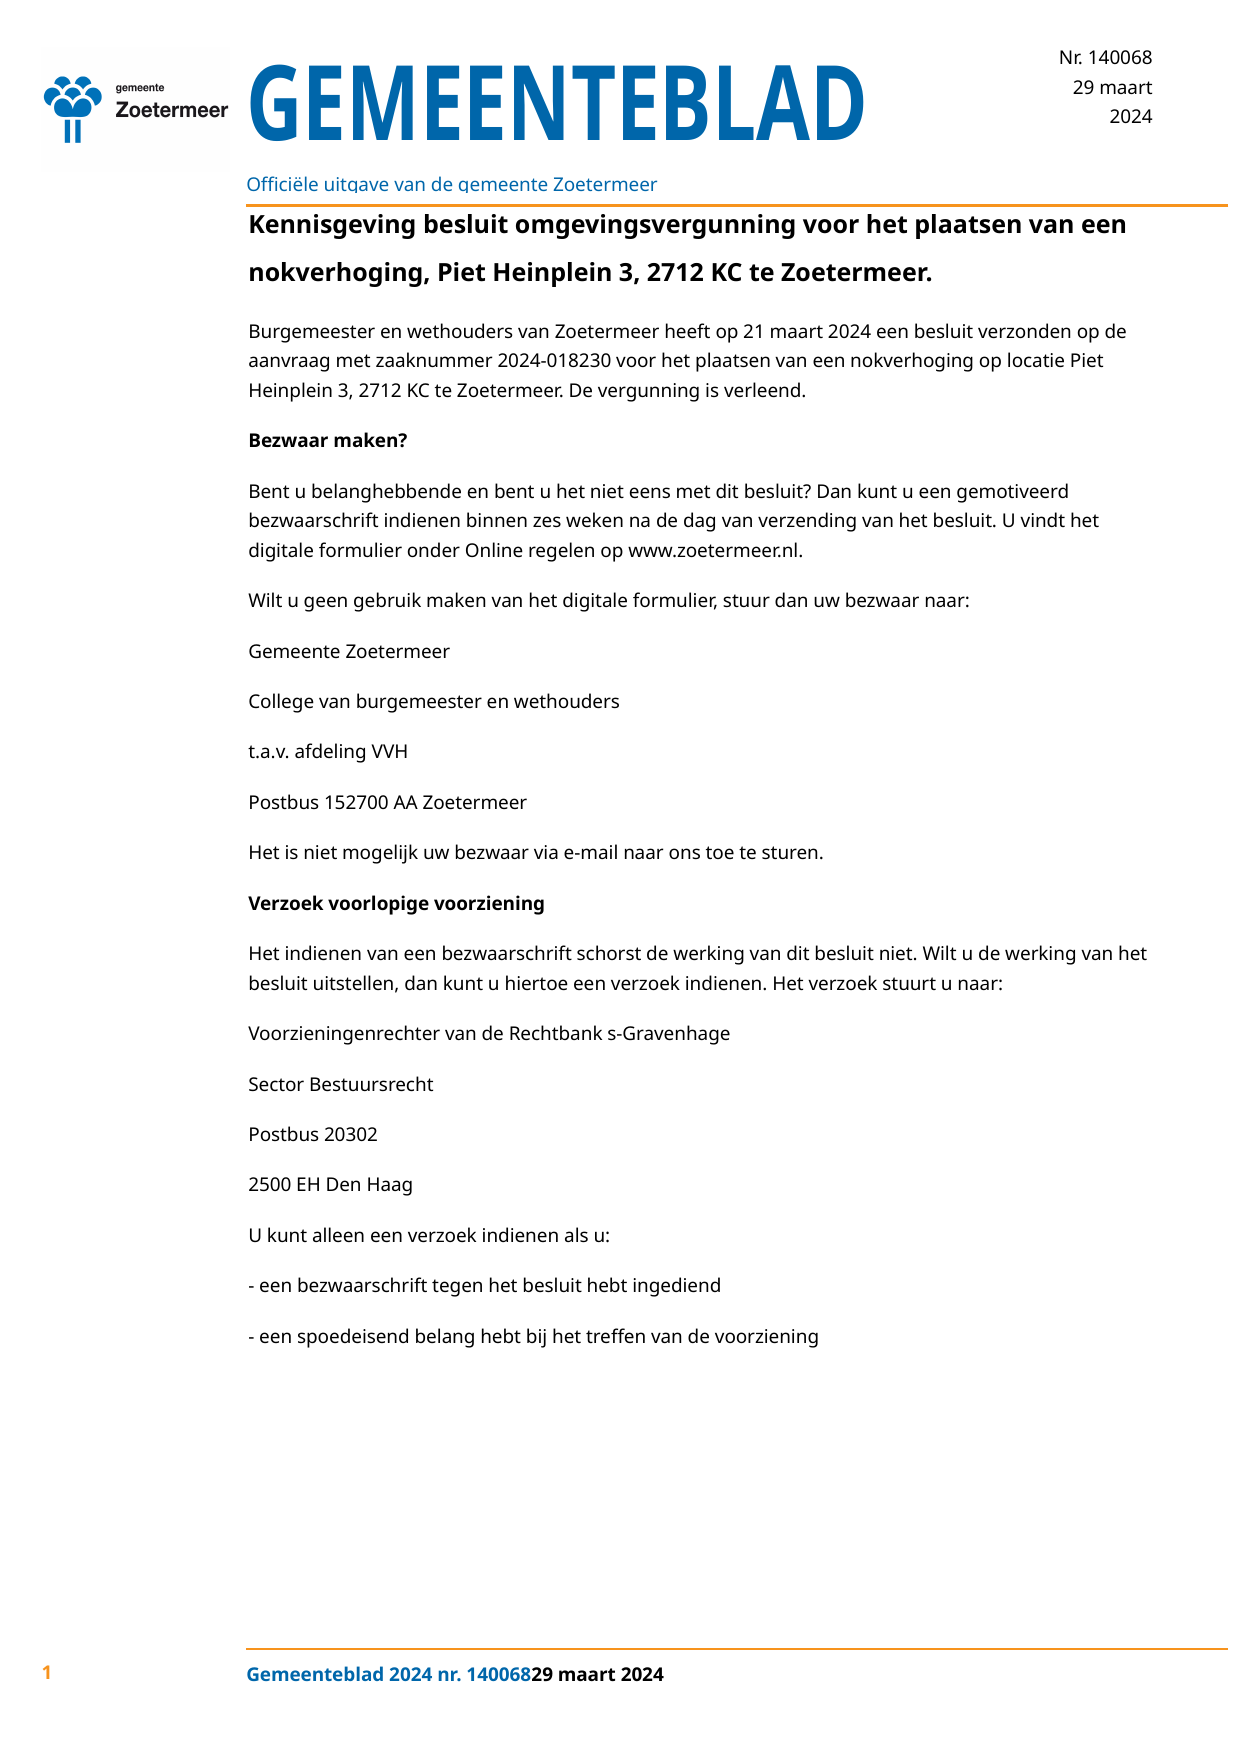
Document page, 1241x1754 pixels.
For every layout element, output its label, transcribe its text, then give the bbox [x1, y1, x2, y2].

text Wilt u geen gebruik maken van het digitale formulier, stuur dan uw bezwaar naar: [248, 587, 1152, 613]
text Postbus 20302 [248, 1121, 1152, 1147]
text t.a.v. afdeling VVH [248, 739, 1152, 764]
text Sector Bestuursrecht [248, 1071, 1152, 1097]
text Het is niet mogelijk uw bezwaar via e-mail naar ons toe te sturen. [248, 839, 1152, 865]
text College van burgemeester en wethouders [248, 688, 1152, 714]
text Verzoek voorlopige voorziening [248, 890, 1152, 916]
text Voorzieningenrechter van de Rechtbank s-Gravenhage [248, 1020, 1152, 1046]
picture [41, 47, 231, 172]
text Bent u belanghebbende en bent u het niet eens met dit besluit? Dan kunt u een gemotiveerd bezwaarschrift indienen binnen zes weken na de dag van verzending van het besluit. U vindt het digitale formulier onder Online regelen op www.zoetermeer.nl. [248, 478, 1152, 563]
text Het indienen van een bezwaarschrift schorst de werking van dit besluit niet. Wilt u de werking van het besluit uitstellen, dan kunt u hiertoe een verzoek indienen. Het verzoek stuurt u naar: [248, 940, 1152, 996]
text 2500 EH Den Haag [248, 1172, 1152, 1197]
text U kunt alleen een verzoek indienen als u: [248, 1222, 1152, 1248]
text Kennisgeving besluit omgevingsvergunning voor het plaatsen van een nokverhoging, Piet Heinplein 3, 2712 KC te Zoetermeer. [248, 207, 1152, 288]
text - een spoedeisend belang hebt bij het treffen van de voorziening [248, 1323, 1152, 1349]
text Burgemeester en wethouders van Zoetermeer heeft op 21 maart 2024 een besluit verzonden op de aanvraag met zaaknummer 2024-018230 voor het plaatsen van een nokverhoging op locatie Piet Heinplein 3, 2712 KC te Zoetermeer. De vergunning is verleend. [248, 318, 1152, 403]
text Bezwaar maken? [248, 427, 1152, 453]
text Postbus 152700 AA Zoetermeer [248, 789, 1152, 815]
text Gemeente Zoetermeer [248, 638, 1152, 664]
text - een bezwaarschrift tegen het besluit hebt ingediend [248, 1272, 1152, 1298]
